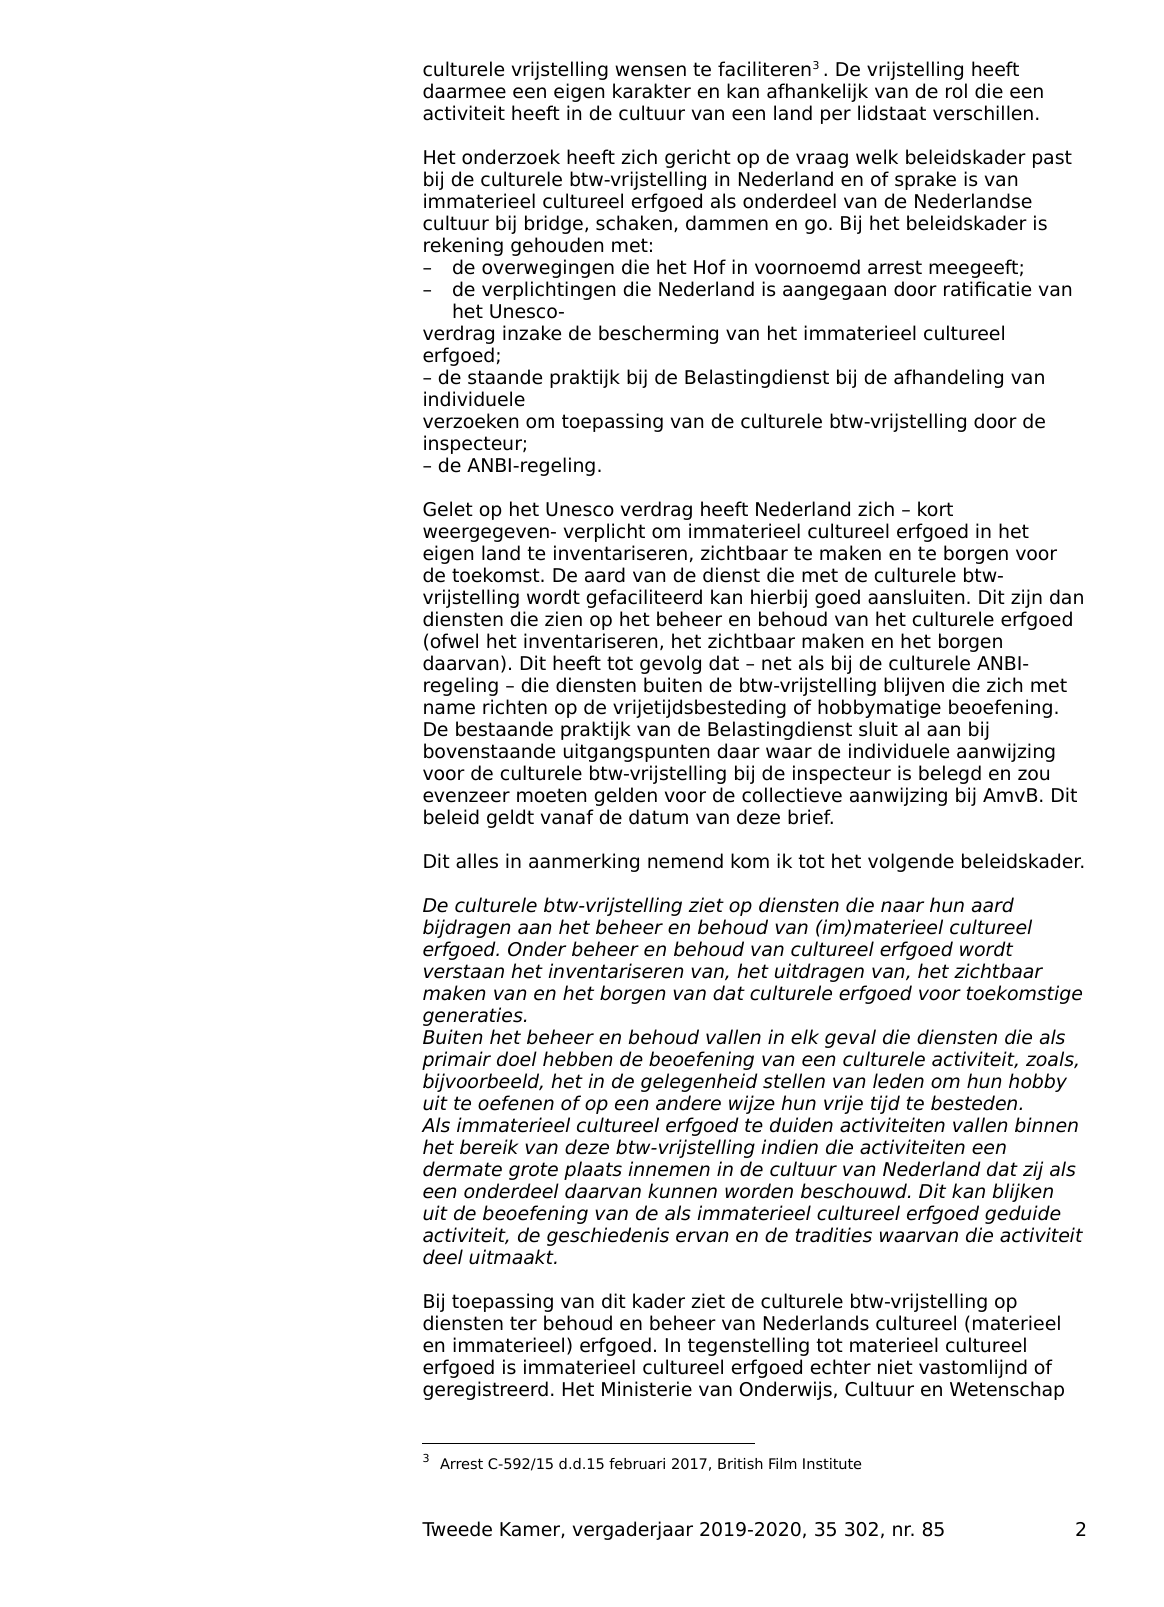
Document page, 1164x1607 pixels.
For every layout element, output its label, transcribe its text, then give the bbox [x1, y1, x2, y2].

text De bestaande praktijk van de Belastingdienst sluit al aan bij bovenstaande uitgangspunten daar waar de individuele aanwijzing voor de culturele btw-vrijstelling bij de inspecteur is belegd en zou evenzeer moeten gelden voor de collectieve aanwijzing bij AmvB. Dit beleid geldt vanaf de datum van deze brief. [422, 719, 1087, 829]
text Het onderzoek heeft zich gericht op de vraag welk beleidskader past bij de culturele btw-vrijstelling in Nederland en of sprake is van immaterieel cultureel erfgoed als onderdeel van de Nederlandse cultuur bij bridge, schaken, dammen en go. Bij het beleidskader is rekening gehouden met: [422, 147, 1087, 257]
text – de verplichtingen die Nederland is aangegaan door ratificatie van het Unesco- [422, 279, 1087, 323]
text – de overwegingen die het Hof in voornoemd arrest meegeeft; [422, 257, 1087, 279]
text culturele vrijstelling wensen te faciliteren. De vrijstelling heeft daarmee een eigen karakter en kan afhankelijk van de rol die een activiteit heeft in de cultuur van een land per lidstaat verschillen. [422, 59, 1087, 125]
text De culturele btw-vrijstelling ziet op diensten die naar hun aard bijdragen aan het beheer en behoud van (im)materieel cultureel erfgoed. Onder beheer en behoud van cultureel erfgoed wordt verstaan het inventariseren van, het uitdragen van, het zichtbaar maken van en het borgen van dat culturele erfgoed voor toekomstige generaties. [422, 895, 1087, 1027]
text verdrag inzake de bescherming van het immaterieel cultureel erfgoed; [422, 323, 1087, 367]
text – de ANBI-regeling. [422, 455, 1087, 477]
text Bij toepassing van dit kader ziet de culturele btw-vrijstelling op diensten ter behoud en beheer van Nederlands cultureel (materieel en immaterieel) erfgoed. In tegenstelling tot materieel cultureel erfgoed is immaterieel cultureel erfgoed echter niet vastomlijnd of geregistreerd. Het Ministerie van Onderwijs, Cultuur en Wetenschap [422, 1291, 1087, 1401]
text Buiten het beheer en behoud vallen in elk geval die diensten die als primair doel hebben de beoefening van een culturele activiteit, zoals, bijvoorbeeld, het in de gelegenheid stellen van leden om hun hobby uit te oefenen of op een andere wijze hun vrije tijd te besteden. [422, 1027, 1087, 1115]
text – de staande praktijk bij de Belastingdienst bij de afhandeling van individuele [422, 367, 1087, 411]
text Dit alles in aanmerking nemend kom ik tot het volgende beleidskader. [422, 851, 1087, 873]
text Gelet op het Unesco verdrag heeft Nederland zich – kort weergegeven- verplicht om immaterieel cultureel erfgoed in het eigen land te inventariseren, zichtbaar te maken en te borgen voor de toekomst. De aard van de dienst die met de culturele btw-vrijstelling wordt gefaciliteerd kan hierbij goed aansluiten. Dit zijn dan diensten die zien op het beheer en behoud van het culturele erfgoed (ofwel het inventariseren, het zichtbaar maken en het borgen daarvan). Dit heeft tot gevolg dat – net als bij de culturele ANBI-regeling – die diensten buiten de btw-vrijstelling blijven die zich met name richten op de vrijetijdsbesteding of hobbymatige beoefening. [422, 499, 1087, 719]
text Als immaterieel cultureel erfgoed te duiden activiteiten vallen binnen het bereik van deze btw-vrijstelling indien die activiteiten een dermate grote plaats innemen in de cultuur van Nederland dat zij als een onderdeel daarvan kunnen worden beschouwd. Dit kan blijken uit de beoefening van de als immaterieel cultureel erfgoed geduide activiteit, de geschiedenis ervan en de tradities waarvan die activiteit deel uitmaakt. [422, 1115, 1087, 1269]
text verzoeken om toepassing van de culturele btw-vrijstelling door de inspecteur; [422, 411, 1087, 455]
text Arrest C-592/15 d.d.15 februari 2017, British Film Institute [422, 1452, 1087, 1474]
